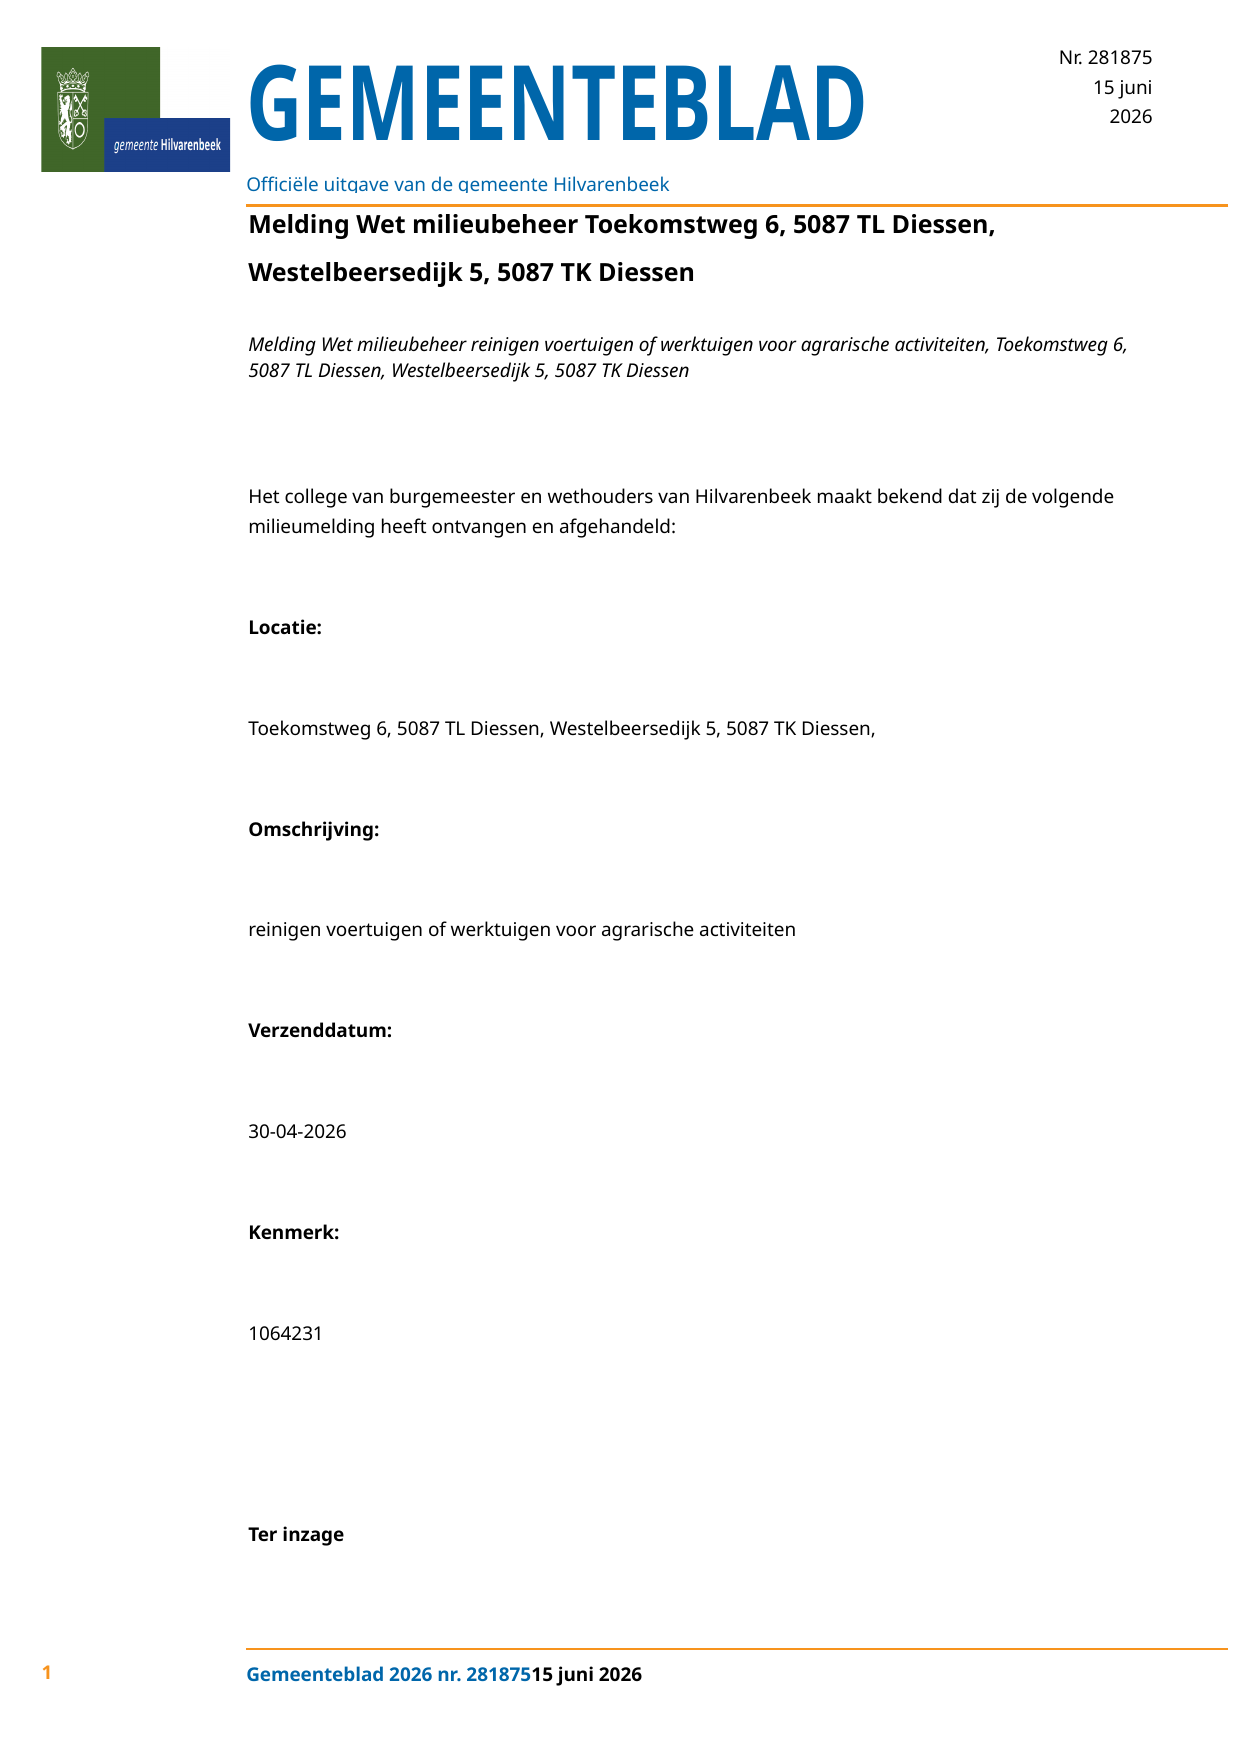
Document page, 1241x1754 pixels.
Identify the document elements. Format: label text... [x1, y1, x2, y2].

text Melding Wet milieubeheer Toekomstweg 6, 5087 TL Diessen, Westelbeersedijk 5, 5087 TK Diessen [248, 207, 1152, 288]
text 30-04-2026 [248, 1118, 1152, 1144]
picture [41, 47, 231, 172]
text reinigen voertuigen of werktuigen voor agrarische activiteiten [248, 917, 1152, 942]
text Kenmerk: [248, 1219, 1152, 1245]
text Melding Wet milieubeheer reinigen voertuigen of werktuigen voor agrarische activiteiten, Toekomstweg 6, 5087 TL Diessen, Westelbeersedijk 5, 5087 TK Diessen [248, 331, 1152, 383]
text 1064231 [248, 1320, 1152, 1346]
text Ter inzage [248, 1522, 1152, 1547]
text Het college van burgemeester en wethouders van Hilvarenbeek maakt bekend dat zij de volgende milieumelding heeft ontvangen en afgehandeld: [248, 484, 1152, 539]
text Omschrijving: [248, 816, 1152, 842]
text Verzenddatum: [248, 1017, 1152, 1043]
text Locatie: [248, 614, 1152, 640]
text Toekomstweg 6, 5087 TL Diessen, Westelbeersedijk 5, 5087 TK Diessen, [248, 715, 1152, 741]
